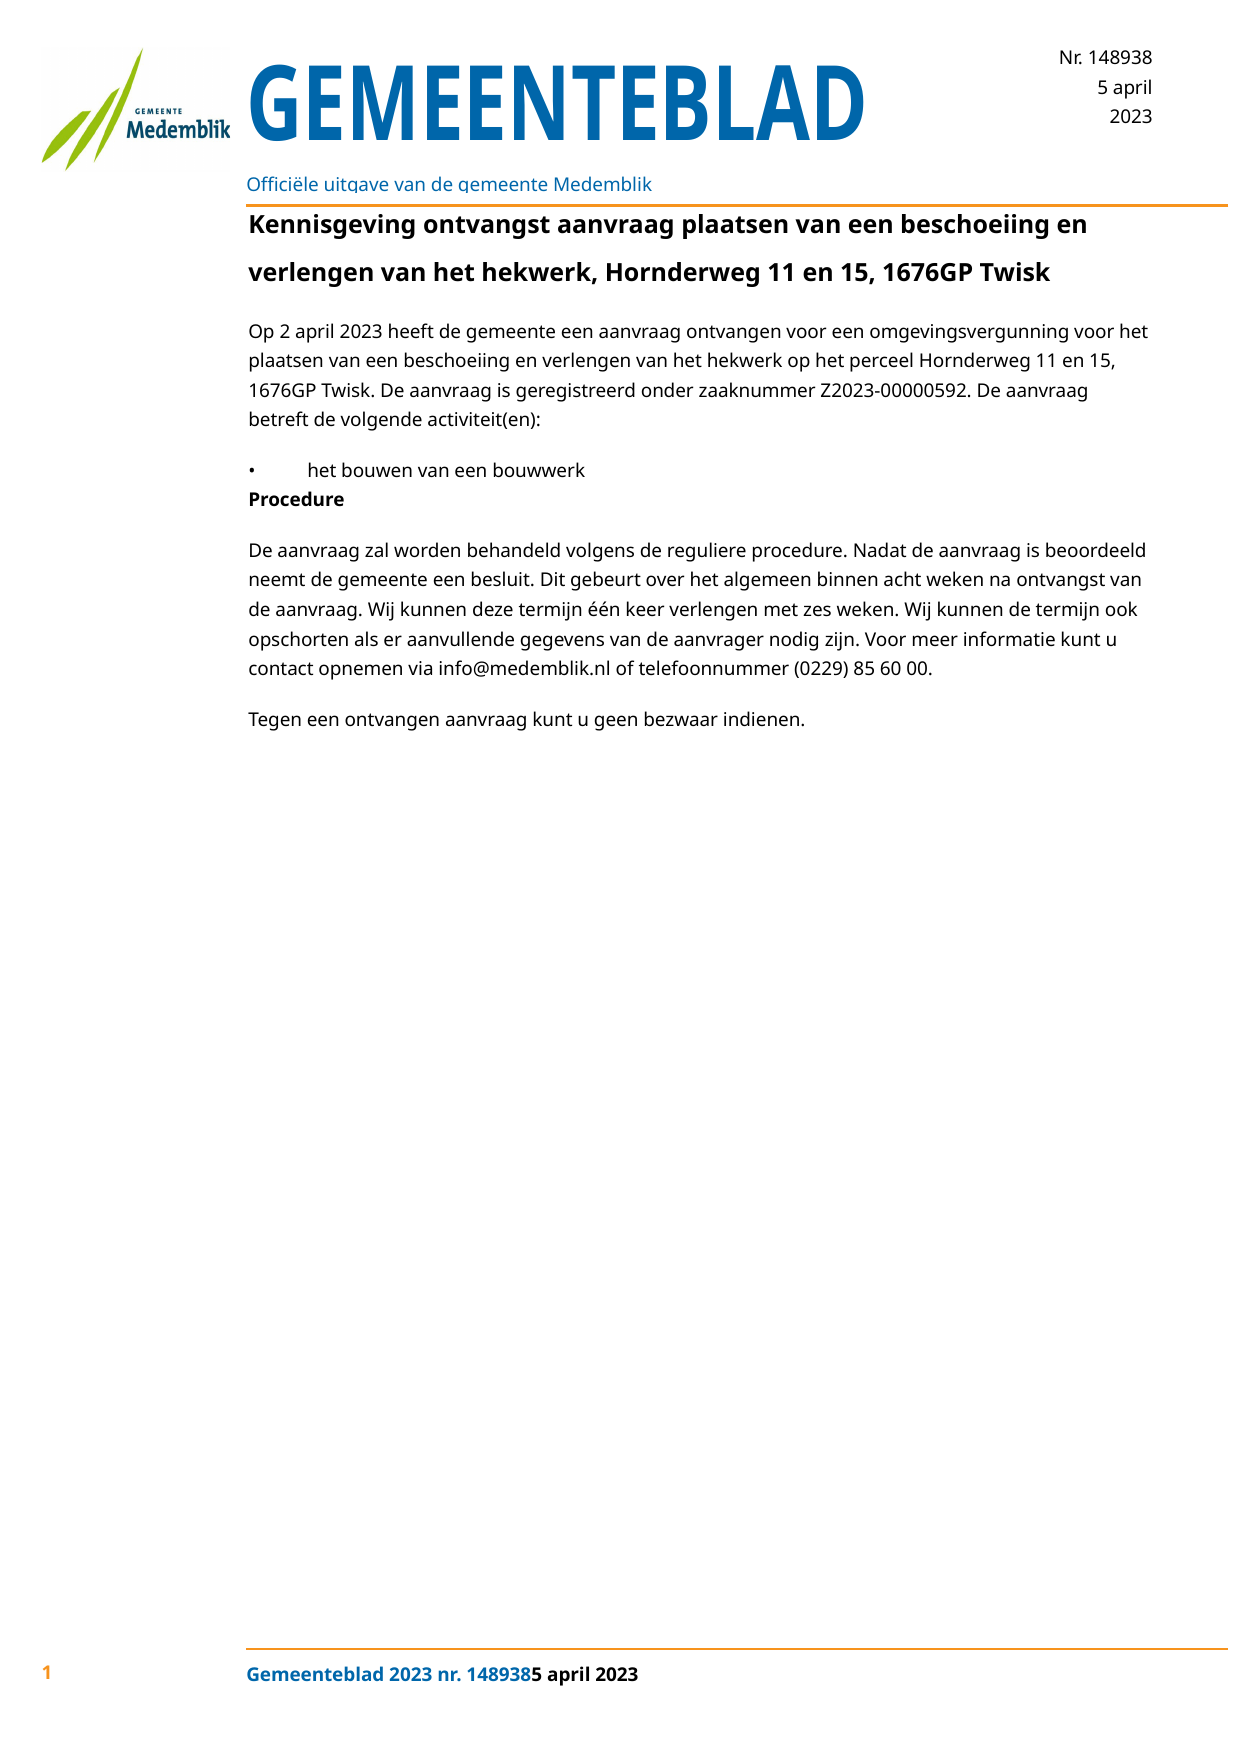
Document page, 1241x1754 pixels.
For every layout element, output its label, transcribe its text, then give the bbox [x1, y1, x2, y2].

list het bouwen van een bouwwerk [248, 457, 1152, 483]
text Procedure [248, 487, 1152, 512]
text Op 2 april 2023 heeft de gemeente een aanvraag ontvangen voor een omgevingsvergunning voor het plaatsen van een beschoeiing en verlengen van het hekwerk op het perceel Hornderweg 11 en 15, 1676GP Twisk. De aanvraag is geregistreerd onder zaaknummer Z2023-00000592. De aanvraag betreft de volgende activiteit(en): [248, 318, 1152, 432]
text Kennisgeving ontvangst aanvraag plaatsen van een beschoeiing en verlengen van het hekwerk, Hornderweg 11 en 15, 1676GP Twisk [248, 207, 1152, 288]
picture [41, 47, 231, 172]
text Tegen een ontvangen aanvraag kunt u geen bezwaar indienen. [248, 706, 1152, 732]
text De aanvraag zal worden behandeld volgens de reguliere procedure. Nadat de aanvraag is beoordeeld neemt de gemeente een besluit. Dit gebeurt over het algemeen binnen acht weken na ontvangst van de aanvraag. Wij kunnen deze termijn één keer verlengen met zes weken. Wij kunnen de termijn ook opschorten als er aanvullende gegevens van de aanvrager nodig zijn. Voor meer informatie kunt u contact opnemen via info@medemblik.nl of telefoonnummer (0229) 85 60 00. [248, 537, 1152, 681]
